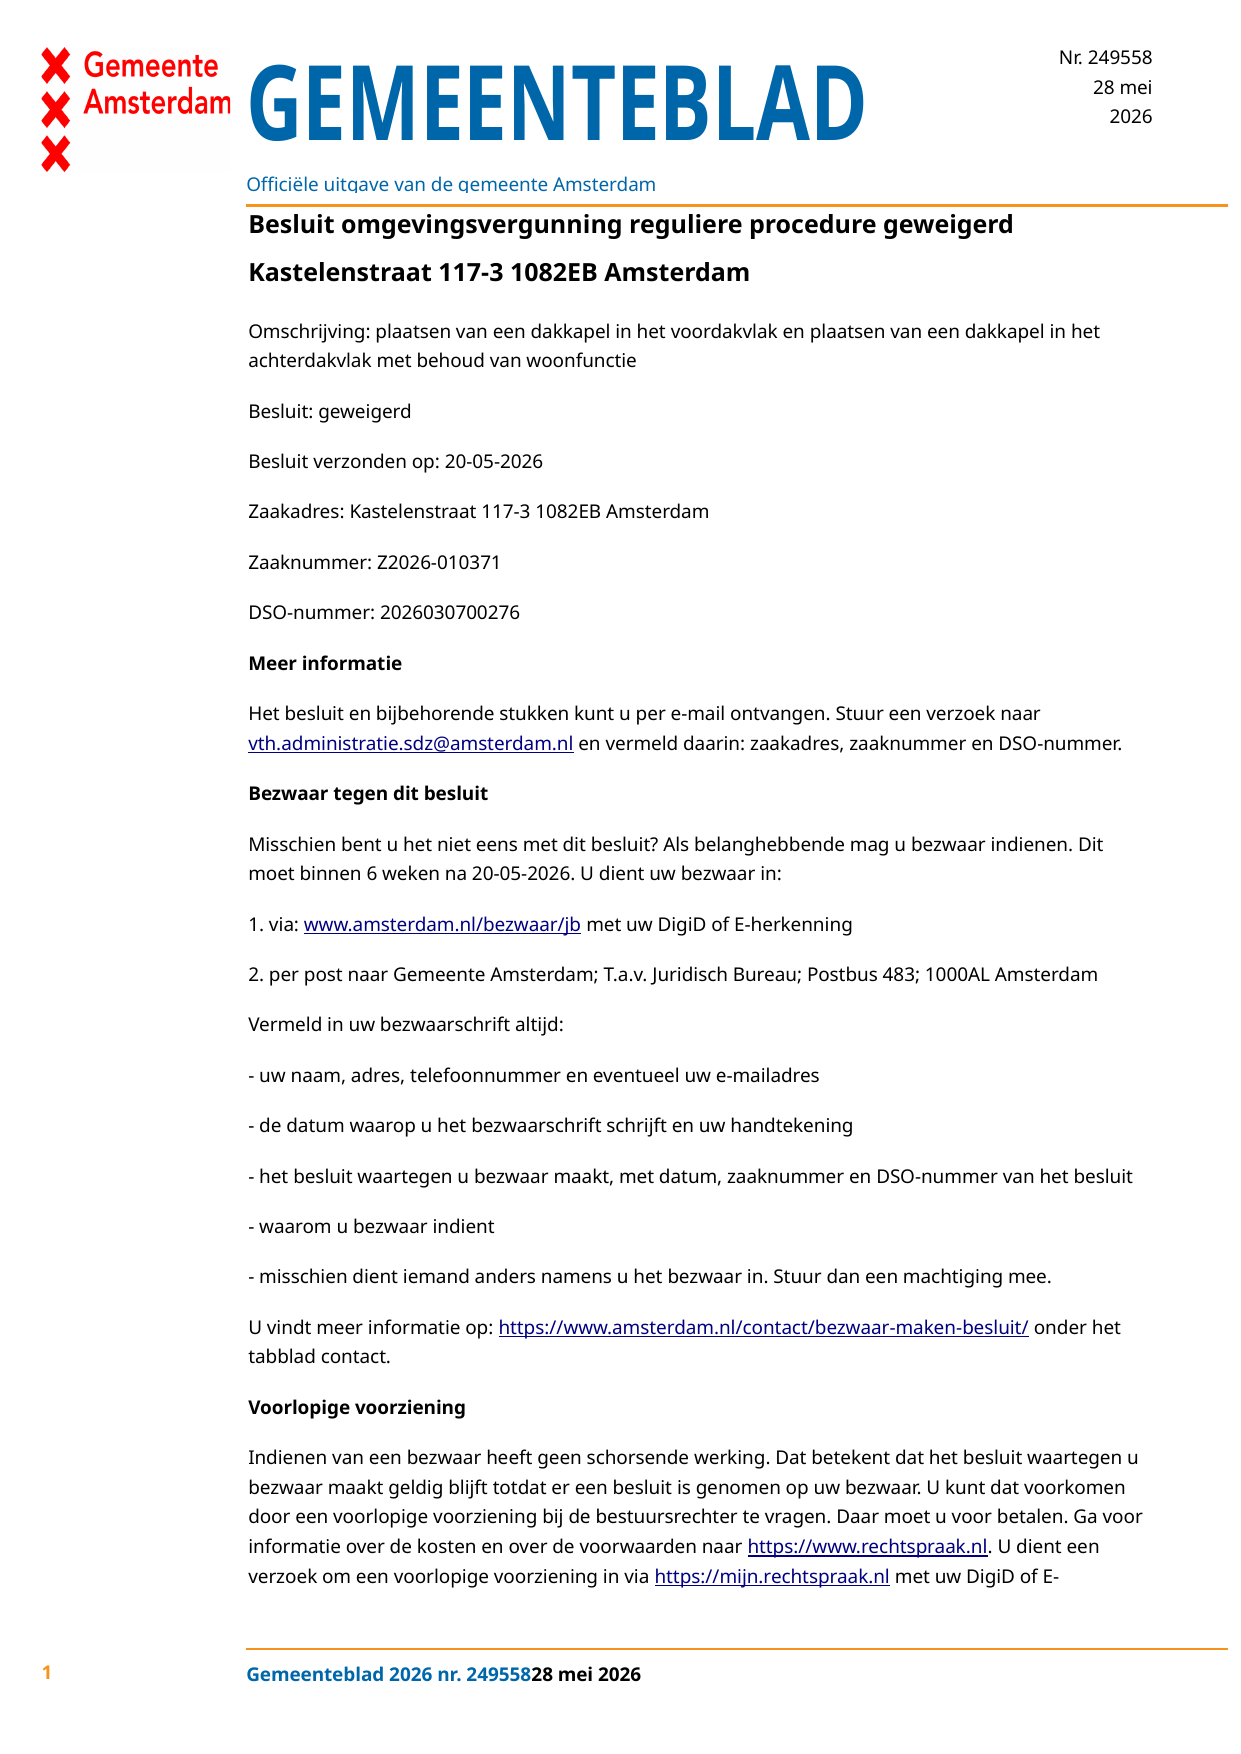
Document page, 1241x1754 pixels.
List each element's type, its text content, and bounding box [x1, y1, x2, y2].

text - misschien dient iemand anders namens u het bezwaar in. Stuur dan een machtiging mee. [248, 1264, 1152, 1289]
text 2. per post naar Gemeente Amsterdam; T.a.v. Juridisch Bureau; Postbus 483; 1000AL Amsterdam [248, 961, 1152, 987]
text 1. via: www.amsterdam.nl/bezwaar/jb met uw DigiD of E-herkenning [248, 911, 1152, 937]
text DSO-nummer: 2026030700276 [248, 599, 1152, 625]
text Besluit: geweigerd [248, 398, 1152, 424]
text Besluit verzonden op: 20-05-2026 [248, 448, 1152, 474]
text Bezwaar tegen dit besluit [248, 780, 1152, 806]
picture [41, 47, 231, 172]
text Vermeld in uw bezwaarschrift altijd: [248, 1012, 1152, 1037]
text Besluit omgevingsvergunning reguliere procedure geweigerd Kastelenstraat 117-3 1082EB Amsterdam [248, 207, 1152, 288]
text Meer informatie [248, 650, 1152, 676]
text Het besluit en bijbehorende stukken kunt u per e-mail ontvangen. Stuur een verzoek naar vth.administratie.sdz@amsterdam.nl en vermeld daarin: zaakadres, zaaknummer en DSO-nummer. [248, 700, 1152, 756]
text - uw naam, adres, telefoonnummer en eventueel uw e-mailadres [248, 1062, 1152, 1088]
text Misschien bent u het niet eens met dit besluit? Als belanghebbende mag u bezwaar indienen. Dit moet binnen 6 weken na 20-05-2026. U dient uw bezwaar in: [248, 831, 1152, 886]
text U vindt meer informatie op: https://www.amsterdam.nl/contact/bezwaar-maken-besluit/ onder het tabblad contact. [248, 1314, 1152, 1369]
text Indienen van een bezwaar heeft geen schorsende werking. Dat betekent dat het besluit waartegen u bezwaar maakt geldig blijft totdat er een besluit is genomen op uw bezwaar. U kunt dat voorkomen door een voorlopige voorziening bij de bestuursrechter te vragen. Daar moet u voor betalen. Ga voor informatie over de kosten en over de voorwaarden naar https://www.rechtspraak.nl. U dient een verzoek om een voorlopige voorziening in via https://mijn.rechtspraak.nl met uw DigiD of E- [248, 1444, 1152, 1589]
text - waarom u bezwaar indient [248, 1213, 1152, 1239]
text - de datum waarop u het bezwaarschrift schrijft en uw handtekening [248, 1112, 1152, 1138]
text Voorlopige voorziening [248, 1394, 1152, 1420]
text Zaakadres: Kastelenstraat 117-3 1082EB Amsterdam [248, 499, 1152, 524]
text Zaaknummer: Z2026-010371 [248, 549, 1152, 575]
text Omschrijving: plaatsen van een dakkapel in het voordakvlak en plaatsen van een dakkapel in het achterdakvlak met behoud van woonfunctie [248, 318, 1152, 373]
text - het besluit waartegen u bezwaar maakt, met datum, zaaknummer en DSO-nummer van het besluit [248, 1163, 1152, 1189]
